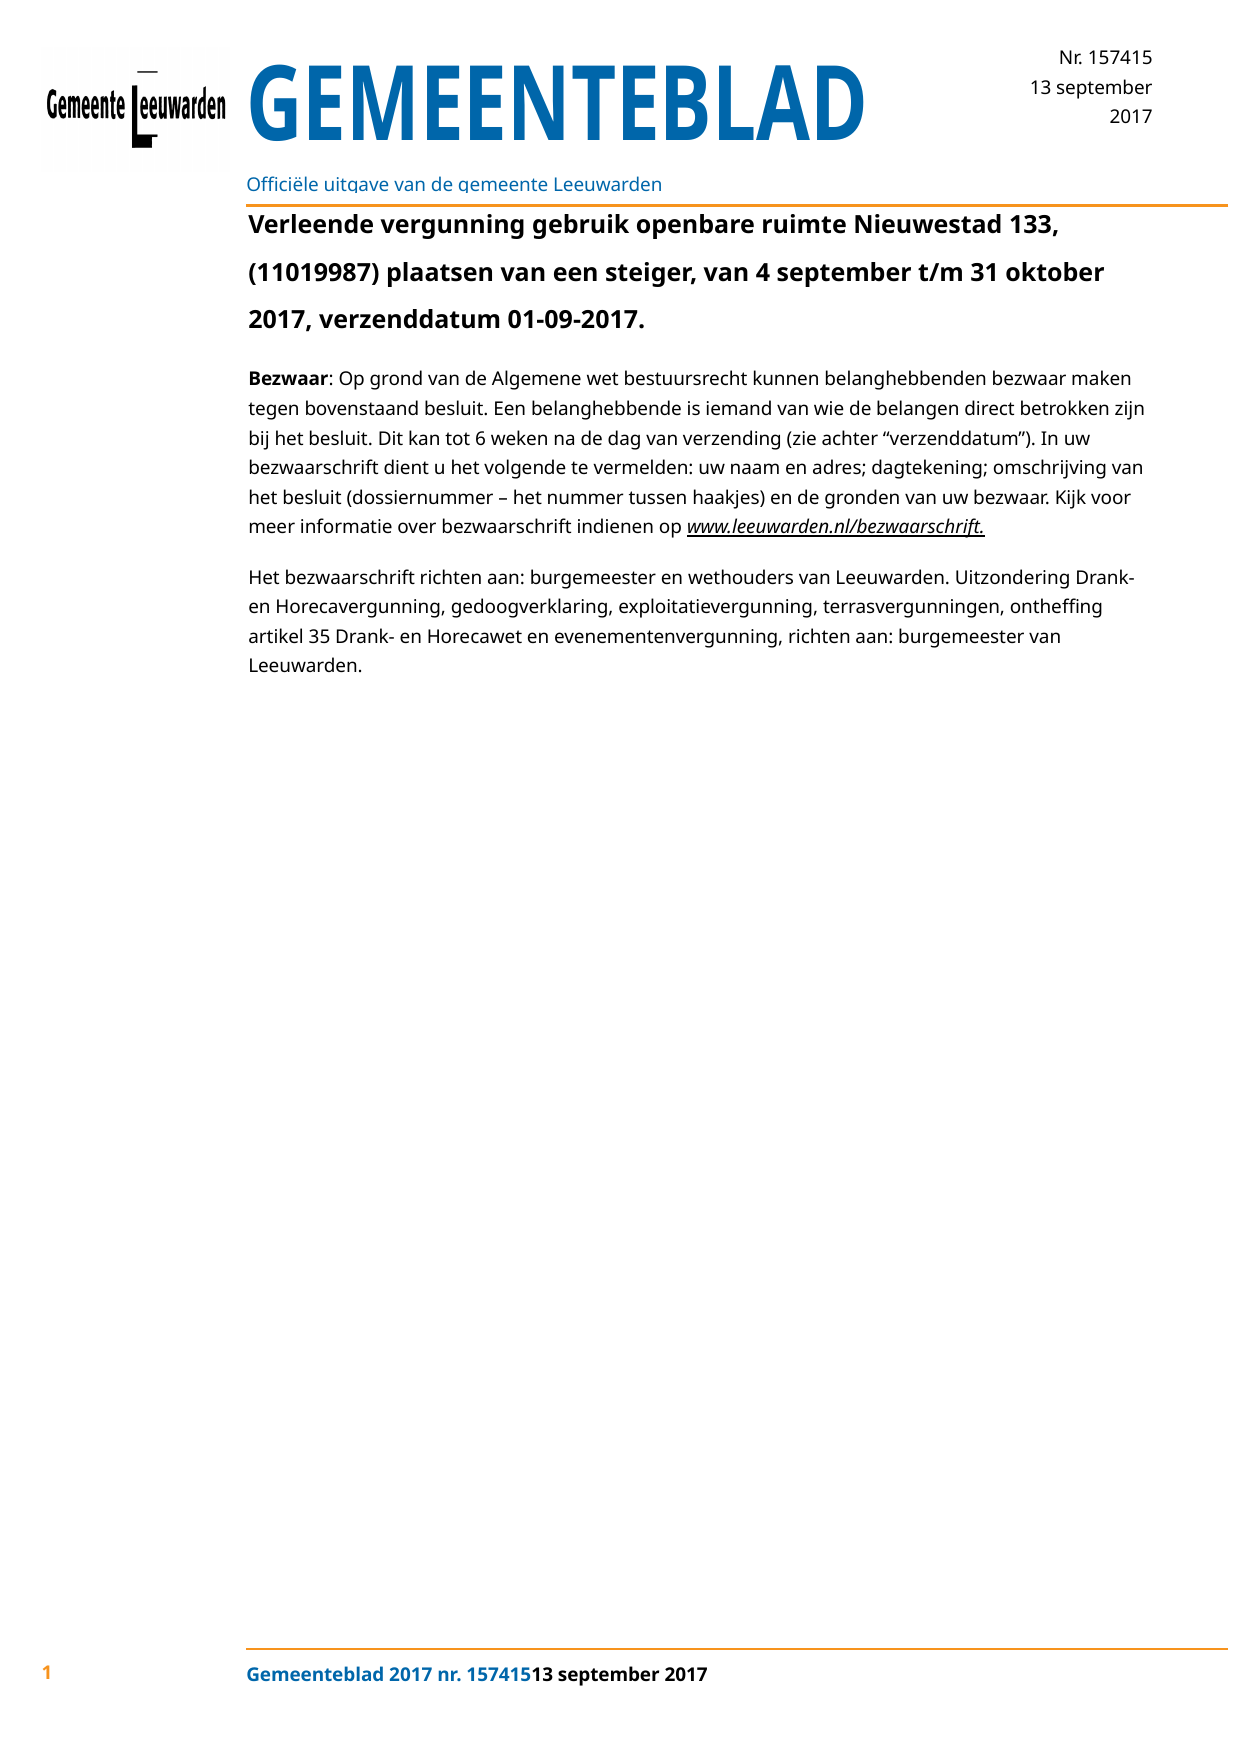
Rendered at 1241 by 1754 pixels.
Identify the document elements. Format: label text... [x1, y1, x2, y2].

picture [41, 47, 231, 172]
text Verleende vergunning gebruik openbare ruimte Nieuwestad 133, (11019987) plaatsen van een steiger, van 4 september t/m 31 oktober 2017, verzenddatum 01-09-2017. [248, 207, 1152, 336]
text Het bezwaarschrift richten aan: burgemeester en wethouders van Leeuwarden. Uitzondering Drank- en Horecavergunning, gedoogverklaring, exploitatievergunning, terrasvergunningen, ontheffing artikel 35 Drank- en Horecawet en evenementenvergunning, richten aan: burgemeester van Leeuwarden. [248, 564, 1152, 678]
text Bezwaar: Op grond van de Algemene wet bestuursrecht kunnen belanghebbenden bezwaar maken tegen bovenstaand besluit. Een belanghebbende is iemand van wie de belangen direct betrokken zijn bij het besluit. Dit kan tot 6 weken na de dag van verzending (zie achter “verzenddatum”). In uw bezwaarschrift dient u het volgende te vermelden: uw naam en adres; dagtekening; omschrijving van het besluit (dossiernummer – het nummer tussen haakjes) en de gronden van uw bezwaar. Kijk voor meer informatie over bezwaarschrift indienen op www.leeuwarden.nl/bezwaarschrift. [248, 366, 1152, 539]
